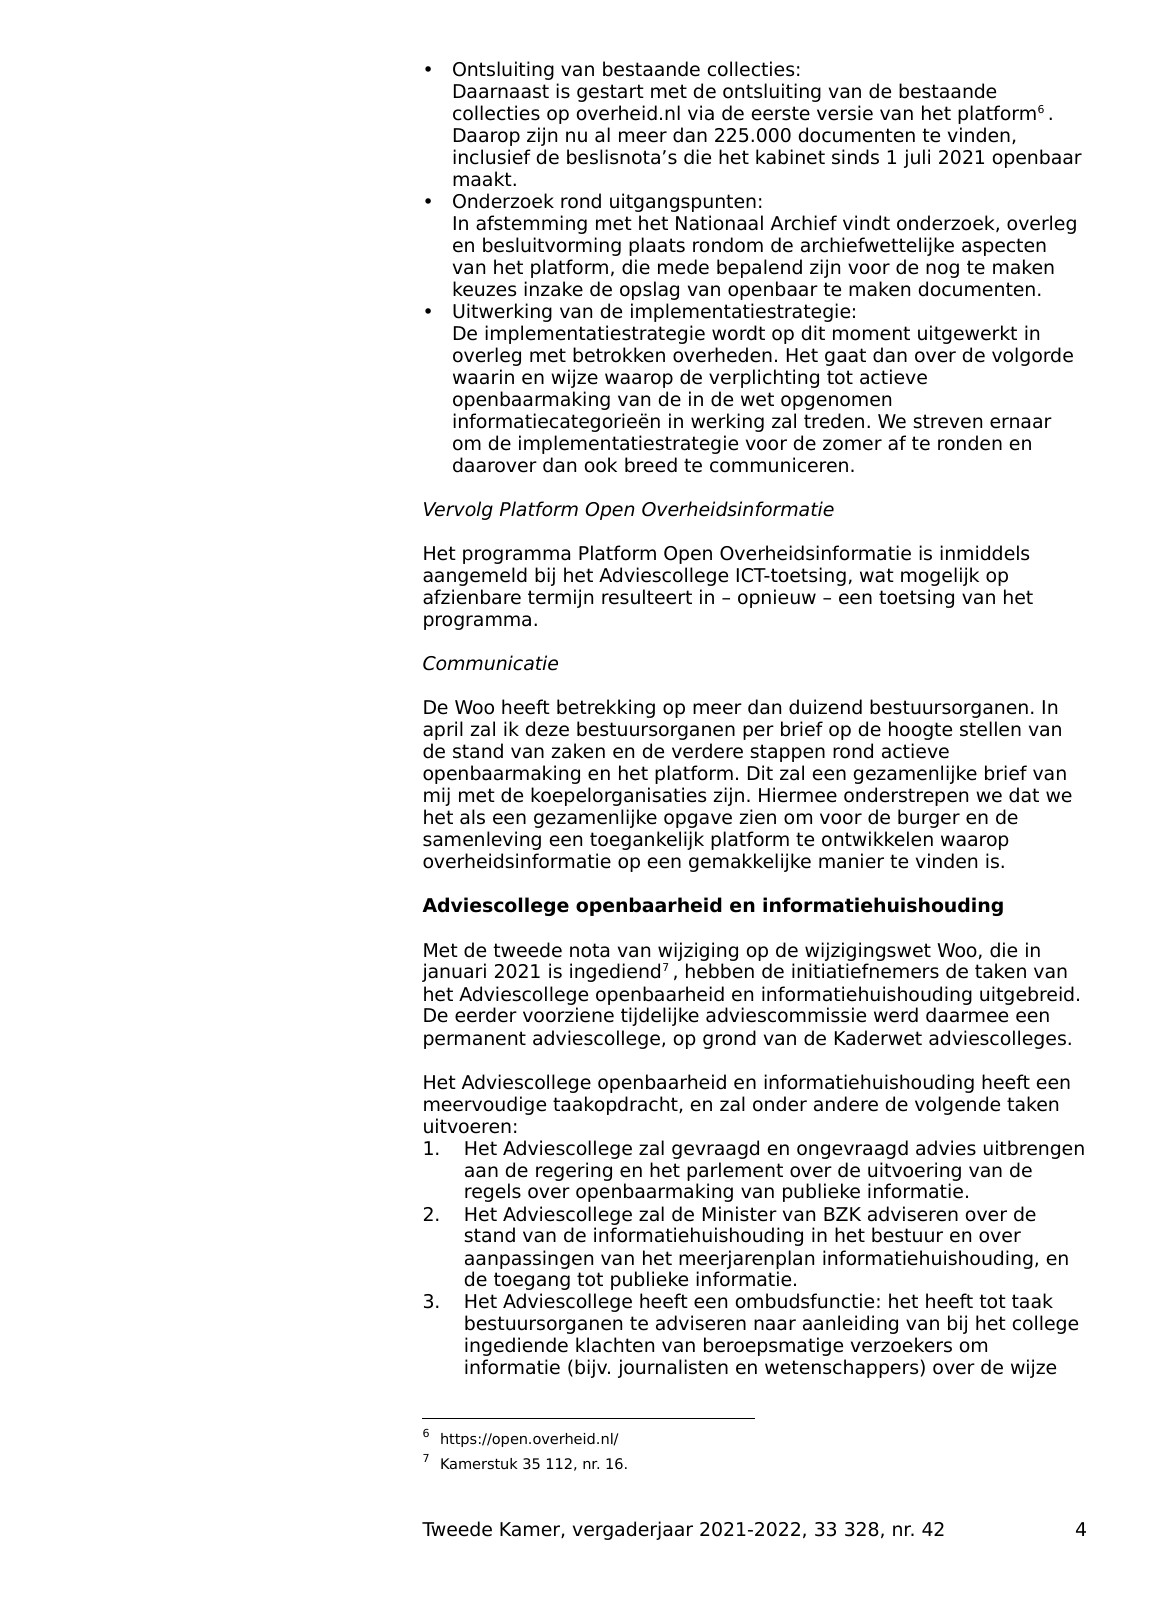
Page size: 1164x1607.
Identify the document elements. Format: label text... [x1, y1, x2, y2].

text 1. Het Adviescollege zal gevraagd en ongevraagd advies uitbrengen aan de regering en het parlement over de uitvoering van de regels over openbaarmaking van publieke informatie. [422, 1137, 1087, 1203]
text De implementatiestrategie wordt op dit moment uitgewerkt in overleg met betrokken overheden. Het gaat dan over de volgorde waarin en wijze waarop de verplichting tot actieve openbaarmaking van de in de wet opgenomen informatiecategorieën in werking zal treden. We streven ernaar om de implementatiestrategie voor de zomer af te ronden en daarover dan ook breed te communiceren. [452, 323, 1087, 477]
text 3. Het Adviescollege heeft een ombudsfunctie: het heeft tot taak bestuursorganen te adviseren naar aanleiding van bij het college ingediende klachten van beroepsmatige verzoekers om informatie (bijv. journalisten en wetenschappers) over de wijze [422, 1291, 1087, 1379]
text De Woo heeft betrekking op meer dan duizend bestuursorganen. In april zal ik deze bestuursorganen per brief op de hoogte stellen van de stand van zaken en de verdere stappen rond actieve openbaarmaking en het platform. Dit zal een gezamenlijke brief van mij met de koepelorganisaties zijn. Hiermee onderstrepen we dat we het als een gezamenlijke opgave zien om voor de burger en de samenleving een toegankelijk platform te ontwikkelen waarop overheidsinformatie op een gemakkelijke manier te vinden is. [422, 697, 1087, 873]
text Daarnaast is gestart met de ontsluiting van de bestaande collecties op overheid.nl via de eerste versie van het platform. Daarop zijn nu al meer dan 225.000 documenten te vinden, inclusief de beslisnota’s die het kabinet sinds 1 juli 2021 openbaar maakt. [452, 81, 1087, 191]
text Het Adviescollege openbaarheid en informatiehuishouding heeft een meervoudige taakopdracht, en zal onder andere de volgende taken uitvoeren: [422, 1072, 1087, 1137]
text Met de tweede nota van wijziging op de wijzigingswet Woo, die in januari 2021 is ingediend, hebben de initiatiefnemers de taken van het Adviescollege openbaarheid en informatiehuishouding uitgebreid. De eerder voorziene tijdelijke adviescommissie werd daarmee een permanent adviescollege, op grond van de Kaderwet adviescolleges. [422, 939, 1087, 1049]
text Kamerstuk 35 112, nr. 16. [422, 1452, 1087, 1474]
text https://open.overheid.nl/ [422, 1427, 1087, 1449]
text In afstemming met het Nationaal Archief vindt onderzoek, overleg en besluitvorming plaats rondom de archiefwettelijke aspecten van het platform, die mede bepalend zijn voor de nog te maken keuzes inzake de opslag van openbaar te maken documenten. [452, 213, 1087, 301]
text Het programma Platform Open Overheidsinformatie is inmiddels aangemeld bij het Adviescollege ICT-toetsing, wat mogelijk op afzienbare termijn resulteert in – opnieuw – een toetsing van het programma. [422, 543, 1087, 631]
text • Uitwerking van de implementatiestrategie: [422, 301, 1087, 323]
subtitle Vervolg Platform Open Overheidsinformatie [422, 499, 1087, 521]
text • Ontsluiting van bestaande collecties: [422, 59, 1087, 81]
subtitle Adviescollege openbaarheid en informatiehuishouding [422, 895, 1087, 917]
text • Onderzoek rond uitgangspunten: [422, 191, 1087, 213]
text 2. Het Adviescollege zal de Minister van BZK adviseren over de stand van de informatiehuishouding in het bestuur en over aanpassingen van het meerjarenplan informatiehuishouding, en de toegang tot publieke informatie. [422, 1203, 1087, 1291]
subtitle Communicatie [422, 653, 1087, 675]
